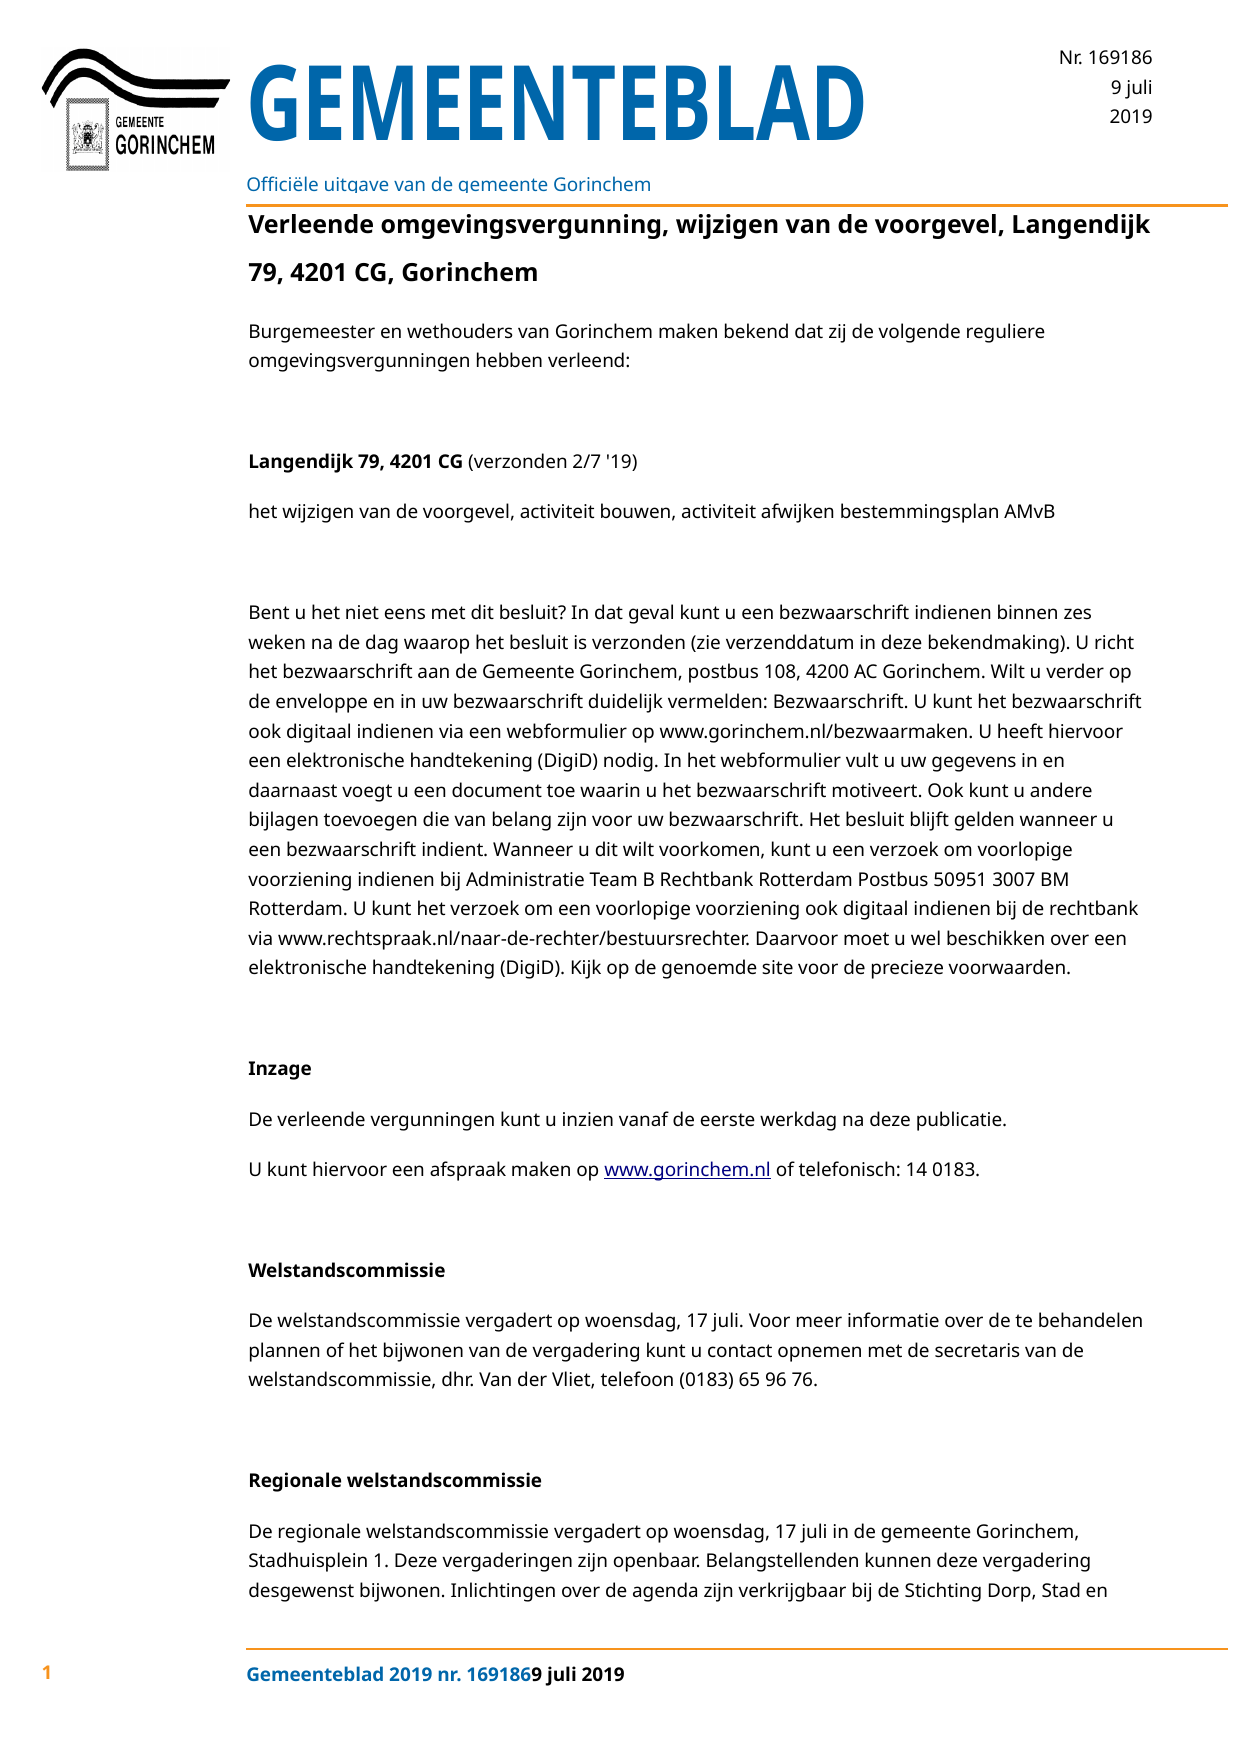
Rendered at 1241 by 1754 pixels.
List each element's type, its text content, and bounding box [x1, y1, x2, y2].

text Burgemeester en wethouders van Gorinchem maken bekend dat zij de volgende reguliere omgevingsvergunningen hebben verleend: [248, 318, 1152, 373]
text het wijzigen van de voorgevel, activiteit bouwen, activiteit afwijken bestemmingsplan AMvB [248, 499, 1152, 524]
text De verleende vergunningen kunt u inzien vanaf de eerste werkdag na deze publicatie. [248, 1106, 1152, 1132]
picture [41, 47, 231, 172]
text De regionale welstandscommissie vergadert op woensdag, 17 juli in de gemeente Gorinchem, Stadhuisplein 1. Deze vergaderingen zijn openbaar. Belangstellenden kunnen deze vergadering desgewenst bijwonen. Inlichtingen over de agenda zijn verkrijgbaar bij de Stichting Dorp, Stad en [248, 1518, 1152, 1603]
text Bent u het niet eens met dit besluit? In dat geval kunt u een bezwaarschrift indienen binnen zes weken na de dag waarop het besluit is verzonden (zie verzenddatum in deze bekendmaking). U richt het bezwaarschrift aan de Gemeente Gorinchem, postbus 108, 4200 AC Gorinchem. Wilt u verder op de enveloppe en in uw bezwaarschrift duidelijk vermelden: Bezwaarschrift. U kunt het bezwaarschrift ook digitaal indienen via een webformulier op www.gorinchem.nl/bezwaarmaken. U heeft hiervoor een elektronische handtekening (DigiD) nodig. In het webformulier vult u uw gegevens in en daarnaast voegt u een document toe waarin u het bezwaarschrift motiveert. Ook kunt u andere bijlagen toevoegen die van belang zijn voor uw bezwaarschrift. Het besluit blijft gelden wanneer u een bezwaarschrift indient. Wanneer u dit wilt voorkomen, kunt u een verzoek om voorlopige voorziening indienen bij Administratie Team B Rechtbank Rotterdam Postbus 50951 3007 BM Rotterdam. U kunt het verzoek om een voorlopige voorziening ook digitaal indienen bij de rechtbank via www.rechtspraak.nl/naar-de-rechter/bestuursrechter. Daarvoor moet u wel beschikken over een elektronische handtekening (DigiD). Kijk op de genoemde site voor de precieze voorwaarden. [248, 599, 1152, 980]
text De welstandscommissie vergadert op woensdag, 17 juli. Voor meer informatie over de te behandelen plannen of het bijwonen van de vergadering kunt u contact opnemen met de secretaris van de welstandscommissie, dhr. Van der Vliet, telefoon (0183) 65 96 76. [248, 1307, 1152, 1392]
text Welstandscommissie [248, 1257, 1152, 1283]
text U kunt hiervoor een afspraak maken op www.gorinchem.nl of telefonisch: 14 0183. [248, 1156, 1152, 1182]
text Inzage [248, 1055, 1152, 1081]
text Regionale welstandscommissie [248, 1467, 1152, 1493]
text Langendijk 79, 4201 CG (verzonden 2/7 '19) [248, 448, 1152, 474]
text Verleende omgevingsvergunning, wijzigen van de voorgevel, Langendijk 79, 4201 CG, Gorinchem [248, 207, 1152, 288]
